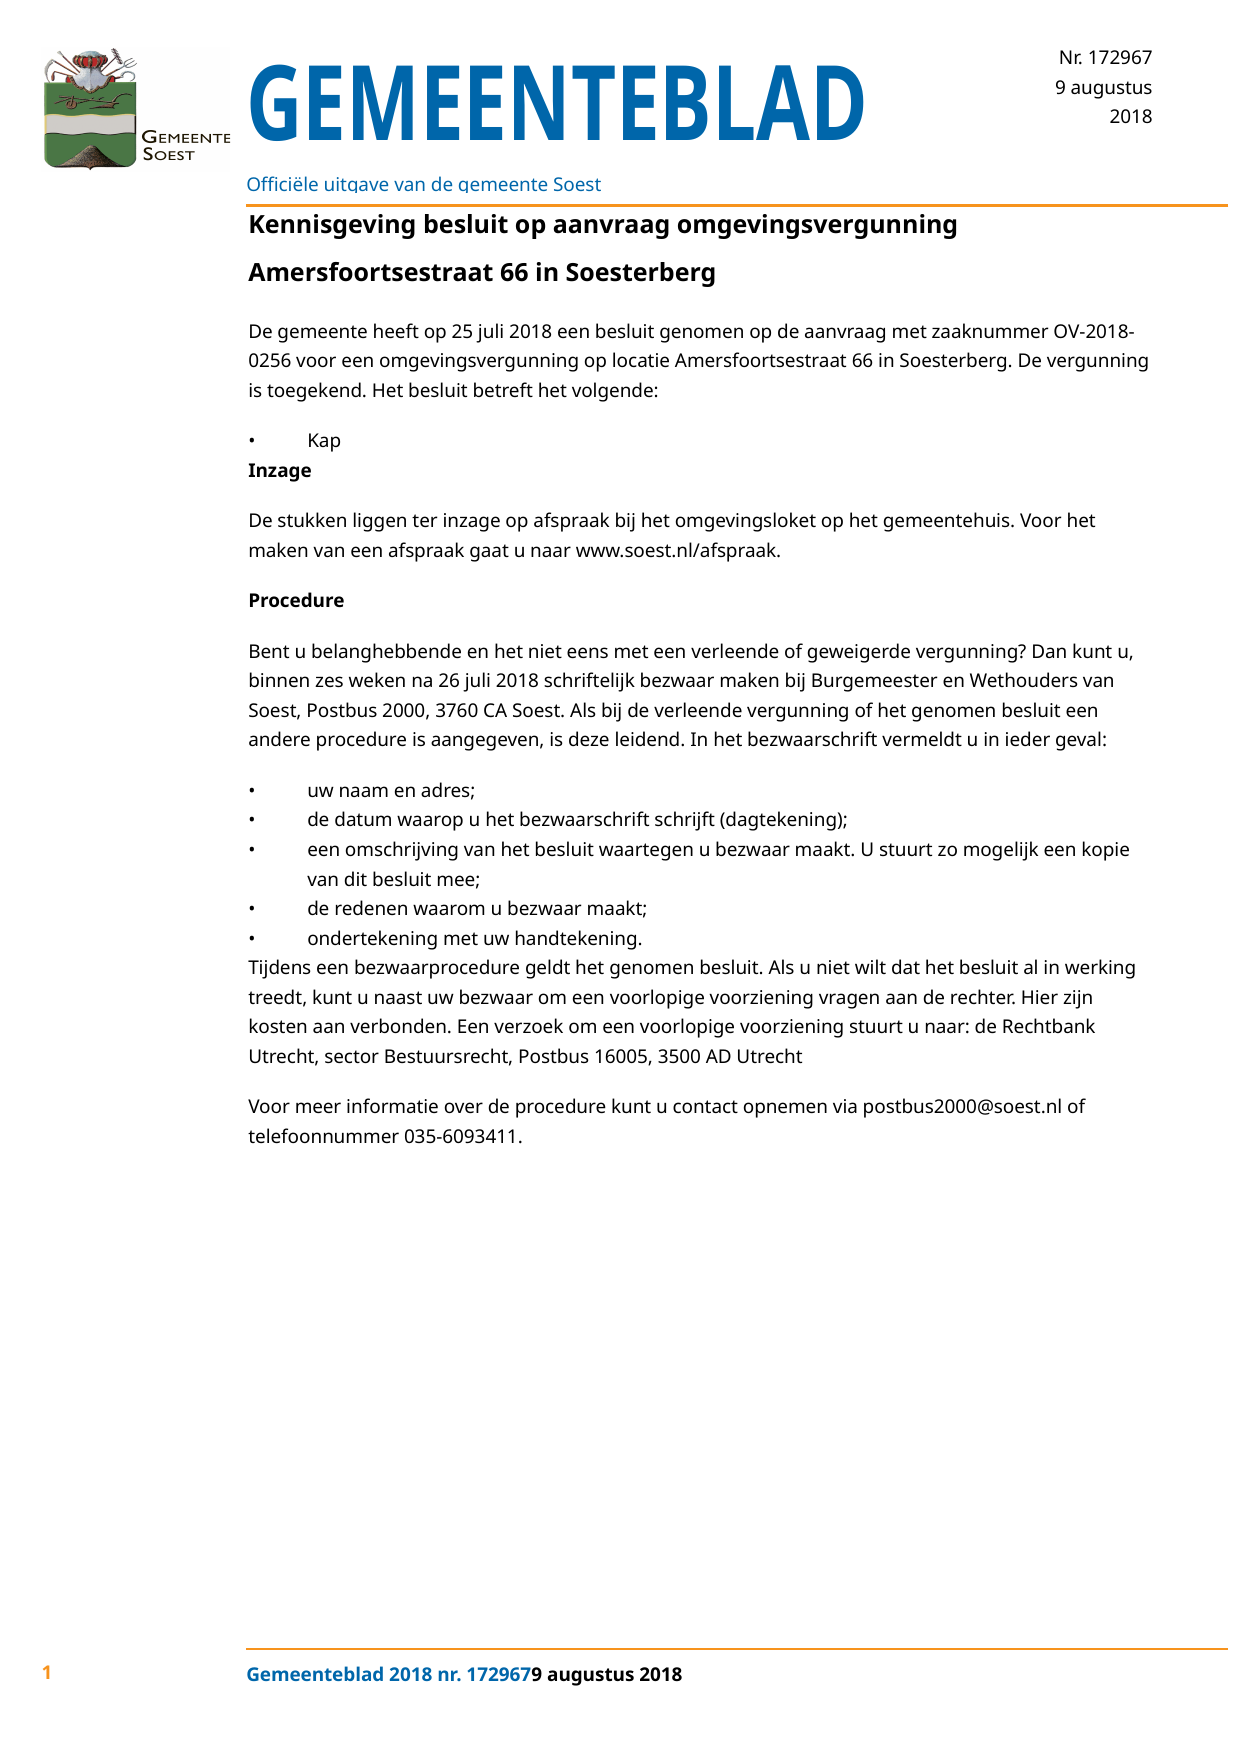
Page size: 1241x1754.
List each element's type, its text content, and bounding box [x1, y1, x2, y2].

text Kennisgeving besluit op aanvraag omgevingsvergunning Amersfoortsestraat 66 in Soesterberg [248, 207, 1152, 288]
list uw naam en adres; [248, 777, 1152, 803]
list de redenen waarom u bezwaar maakt; [248, 895, 1152, 921]
list ondertekening met uw handtekening. [248, 925, 1152, 951]
text De stukken liggen ter inzage op afspraak bij het omgevingsloket op het gemeentehuis. Voor het maken van een afspraak gaat u naar www.soest.nl/afspraak. [248, 507, 1152, 563]
list Kap [248, 427, 1152, 453]
text Voor meer informatie over de procedure kunt u contact opnemen via postbus2000@soest.nl of telefoonnummer 035-6093411. [248, 1094, 1152, 1149]
list de datum waarop u het bezwaarschrift schrijft (dagtekening); [248, 807, 1152, 832]
text Tijdens een bezwaarprocedure geldt het genomen besluit. Als u niet wilt dat het besluit al in werking treedt, kunt u naast uw bezwaar om een voorlopige voorziening vragen aan de rechter. Hier zijn kosten aan verbonden. Een verzoek om een voorlopige voorziening stuurt u naar: de Rechtbank Utrecht, sector Bestuursrecht, Postbus 16005, 3500 AD Utrecht [248, 954, 1152, 1069]
text Bent u belanghebbende en het niet eens met een verleende of geweigerde vergunning? Dan kunt u, binnen zes weken na 26 juli 2018 schriftelijk bezwaar maken bij Burgemeester en Wethouders van Soest, Postbus 2000, 3760 CA Soest. Als bij de verleende vergunning of het genomen besluit een andere procedure is aangegeven, is deze leidend. In het bezwaarschrift vermeldt u in ieder geval: [248, 638, 1152, 752]
picture [41, 47, 231, 172]
list een omschrijving van het besluit waartegen u bezwaar maakt. U stuurt zo mogelijk een kopie van dit besluit mee; [248, 836, 1152, 892]
text Procedure [248, 587, 1152, 613]
text De gemeente heeft op 25 juli 2018 een besluit genomen op de aanvraag met zaaknummer OV-2018-0256 voor een omgevingsvergunning op locatie Amersfoortsestraat 66 in Soesterberg. De vergunning is toegekend. Het besluit betreft het volgende: [248, 318, 1152, 403]
text Inzage [248, 457, 1152, 483]
